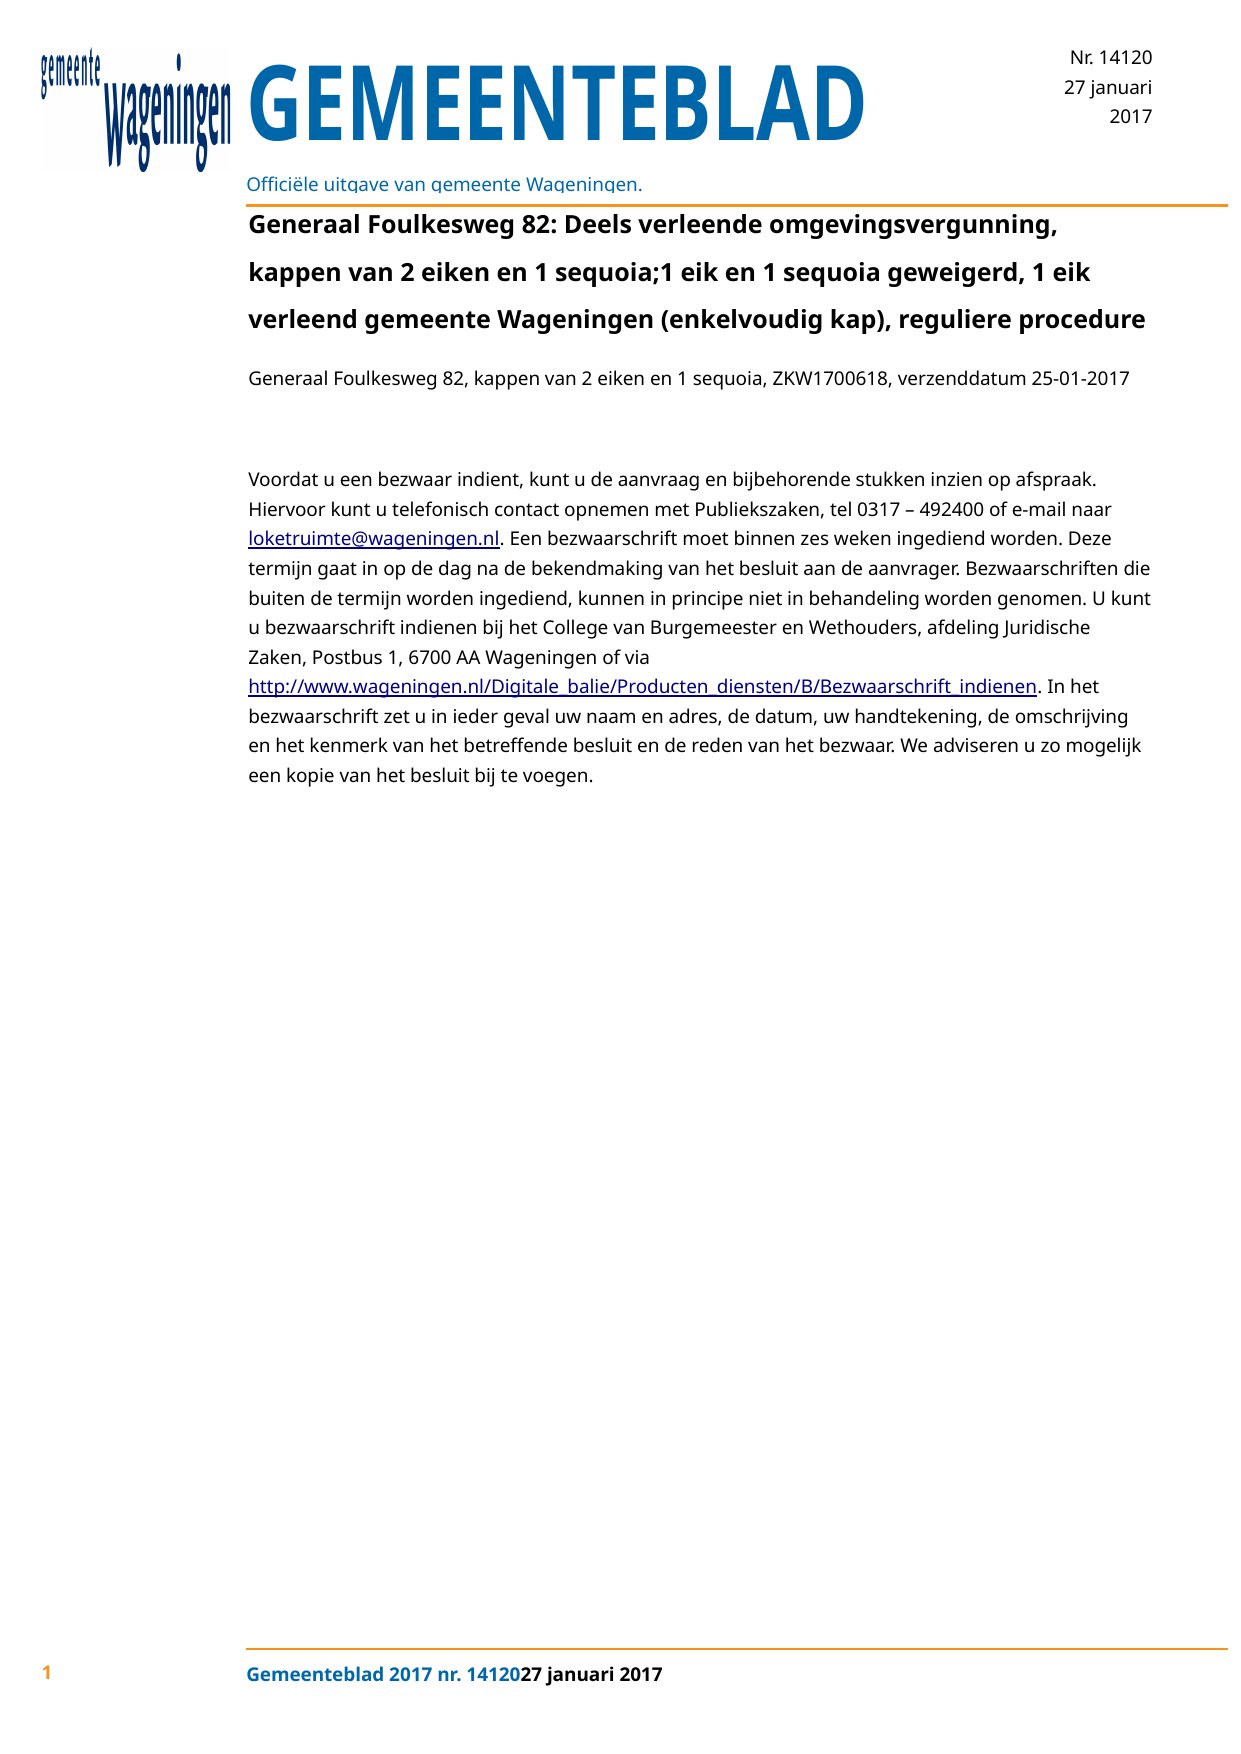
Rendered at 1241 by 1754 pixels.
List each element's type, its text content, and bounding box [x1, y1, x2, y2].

text Generaal Foulkesweg 82: Deels verleende omgevingsvergunning, kappen van 2 eiken en 1 sequoia;1 eik en 1 sequoia geweigerd, 1 eik verleend gemeente Wageningen (enkelvoudig kap), reguliere procedure [248, 207, 1152, 336]
picture [41, 47, 231, 172]
text Generaal Foulkesweg 82, kappen van 2 eiken en 1 sequoia, ZKW1700618, verzenddatum 25-01-2017 [248, 366, 1152, 391]
text Voordat u een bezwaar indient, kunt u de aanvraag en bijbehorende stukken inzien op afspraak. Hiervoor kunt u telefonisch contact opnemen met Publiekszaken, tel 0317 – 492400 of e-mail naar loketruimte@wageningen.nl. Een bezwaarschrift moet binnen zes weken ingediend worden. Deze termijn gaat in op de dag na de bekendmaking van het besluit aan de aanvrager. Bezwaarschriften die buiten de termijn worden ingediend, kunnen in principe niet in behandeling worden genomen. U kunt u bezwaarschrift indienen bij het College van Burgemeester en Wethouders, afdeling Juridische Zaken, Postbus 1, 6700 AA Wageningen of via http://www.wageningen.nl/Digitale_balie/Producten_diensten/B/Bezwaarschrift_indienen. In het bezwaarschrift zet u in ieder geval uw naam en adres, de datum, uw handtekening, de omschrijving en het kenmerk van het betreffende besluit en de reden van het bezwaar. We adviseren u zo mogelijk een kopie van het besluit bij te voegen. [248, 466, 1152, 788]
